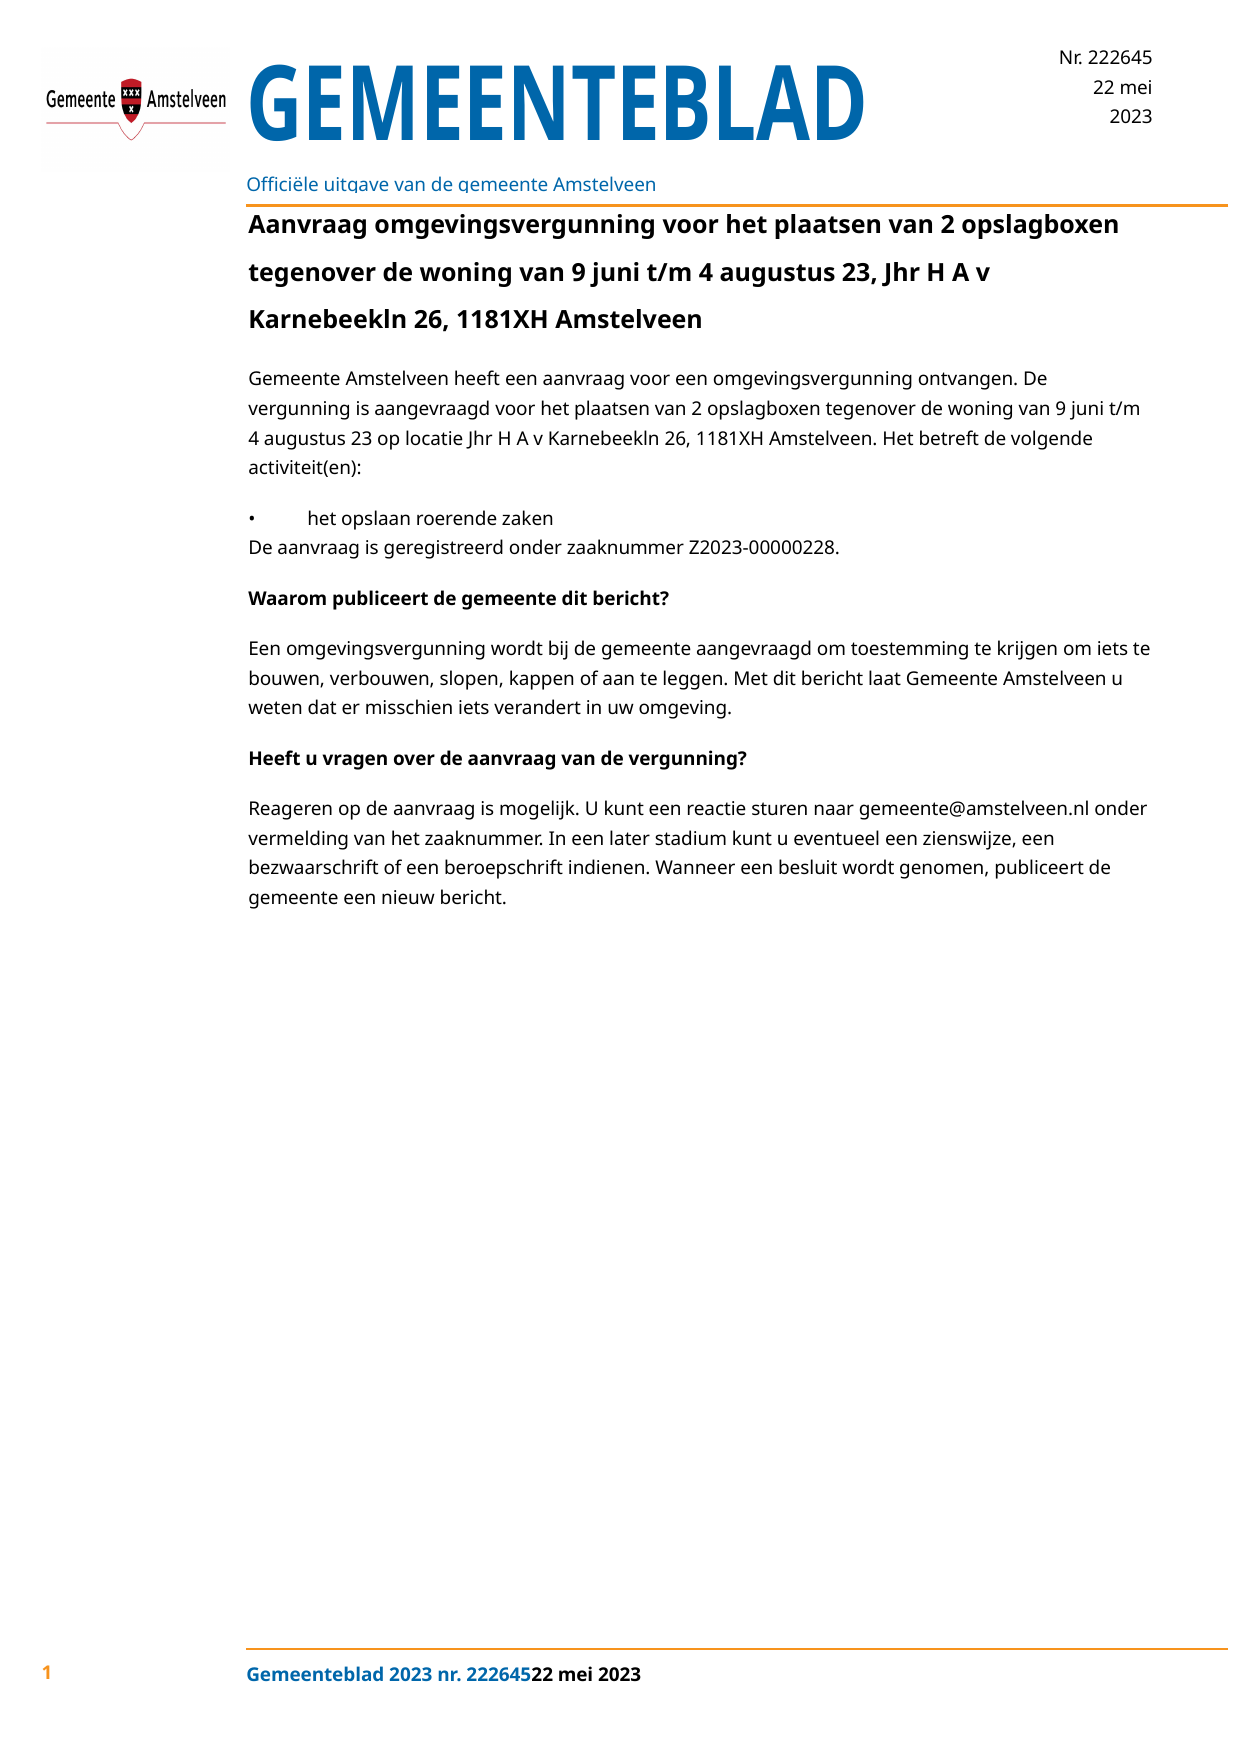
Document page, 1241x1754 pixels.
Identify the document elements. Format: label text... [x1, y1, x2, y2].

text De aanvraag is geregistreerd onder zaaknummer Z2023-00000228. [248, 534, 1152, 560]
text Reageren op de aanvraag is mogelijk. U kunt een reactie sturen naar gemeente@amstelveen.nl onder vermelding van het zaaknummer. In een later stadium kunt u eventueel een zienswijze, een bezwaarschrift of een beroepschrift indienen. Wanneer een besluit wordt genomen, publiceert de gemeente een nieuw bericht. [248, 795, 1152, 909]
text Waarom publiceert de gemeente dit bericht? [248, 585, 1152, 610]
picture [41, 47, 231, 172]
text Gemeente Amstelveen heeft een aanvraag voor een omgevingsvergunning ontvangen. De vergunning is aangevraagd voor het plaatsen van 2 opslagboxen tegenover de woning van 9 juni t/m 4 augustus 23 op locatie Jhr H A v Karnebeekln 26, 1181XH Amstelveen. Het betreft de volgende activiteit(en): [248, 366, 1152, 480]
text Een omgevingsvergunning wordt bij de gemeente aangevraagd om toestemming te krijgen om iets te bouwen, verbouwen, slopen, kappen of aan te leggen. Met dit bericht laat Gemeente Amstelveen u weten dat er misschien iets verandert in uw omgeving. [248, 635, 1152, 720]
text Heeft u vragen over de aanvraag van de vergunning? [248, 745, 1152, 770]
text Aanvraag omgevingsvergunning voor het plaatsen van 2 opslagboxen tegenover de woning van 9 juni t/m 4 augustus 23, Jhr H A v Karnebeekln 26, 1181XH Amstelveen [248, 207, 1152, 336]
list het opslaan roerende zaken [248, 505, 1152, 530]
